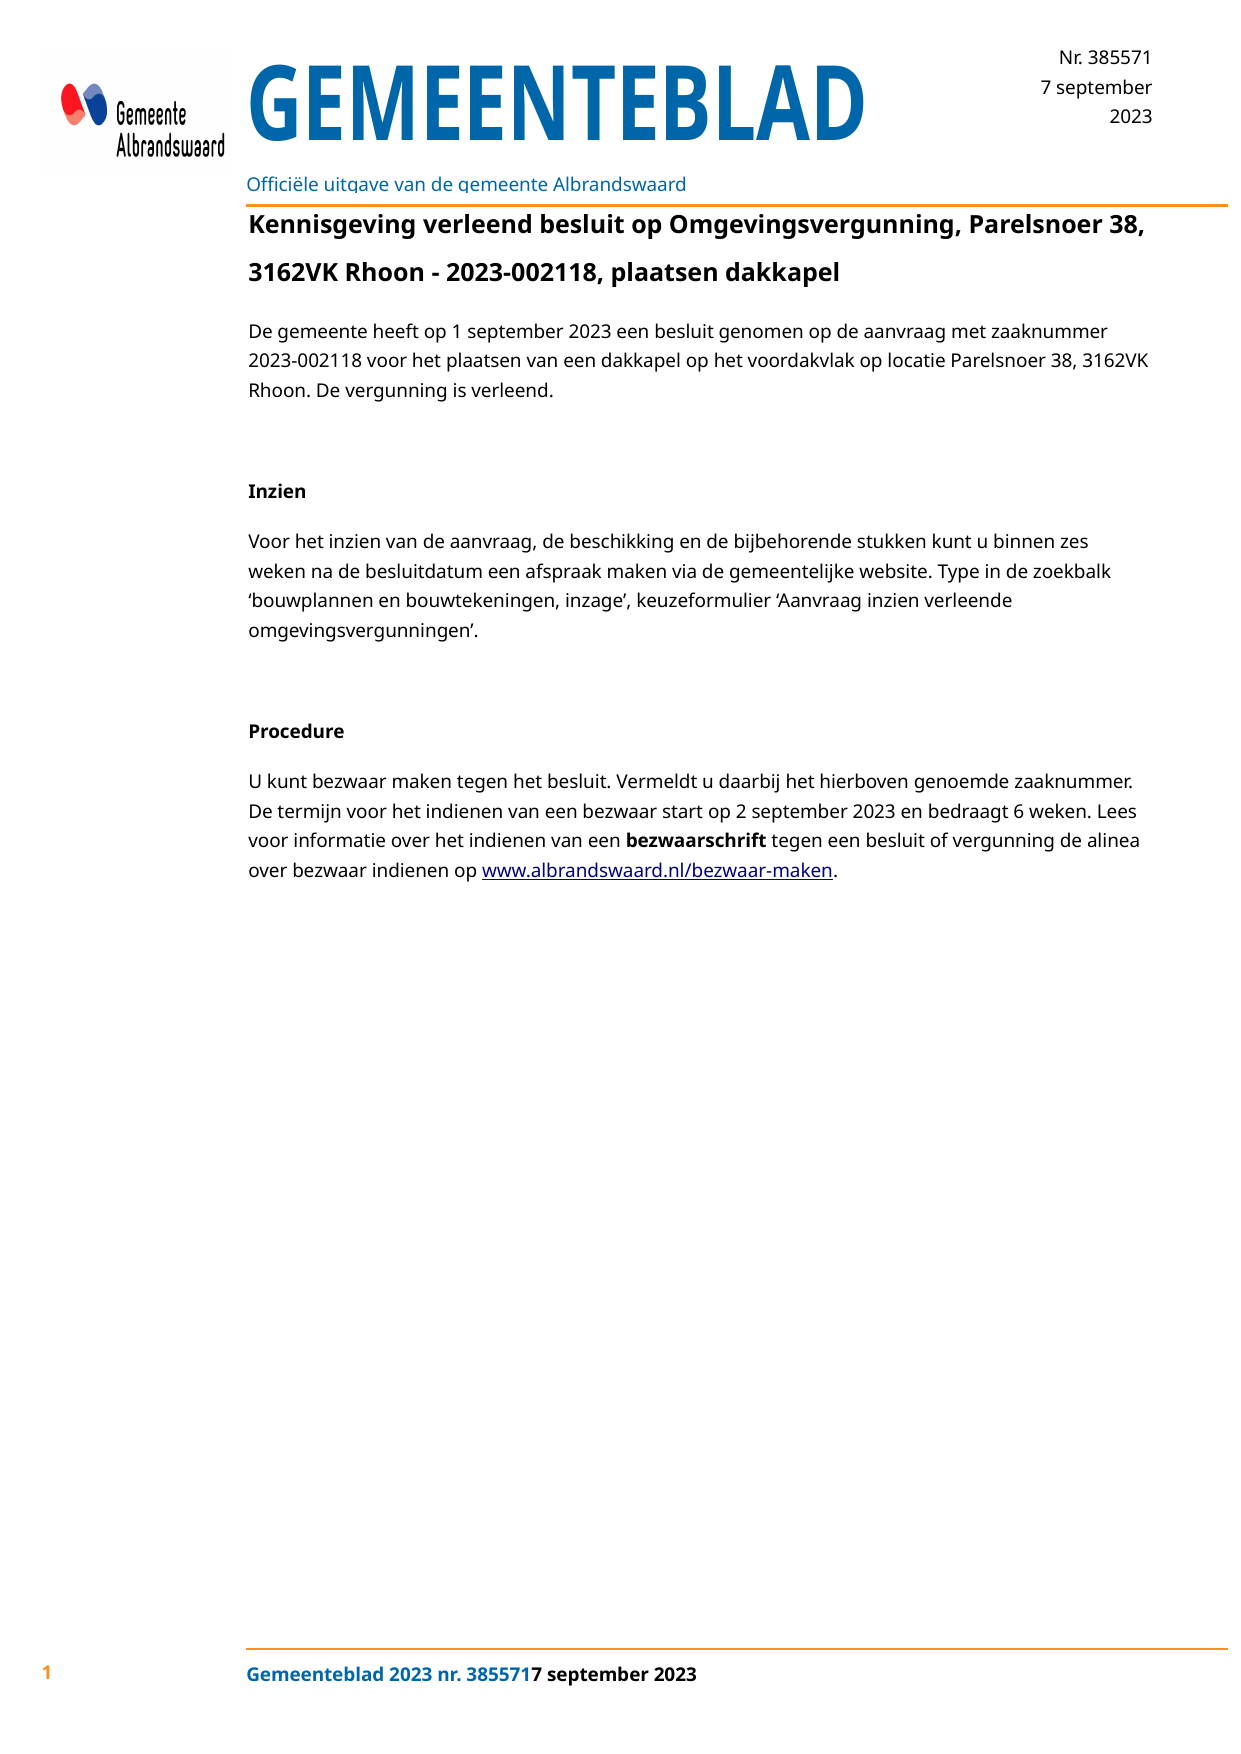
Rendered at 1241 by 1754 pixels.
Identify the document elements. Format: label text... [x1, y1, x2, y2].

text Kennisgeving verleend besluit op Omgevingsvergunning, Parelsnoer 38, 3162VK Rhoon - 2023-002118, plaatsen dakkapel [248, 207, 1152, 288]
text De gemeente heeft op 1 september 2023 een besluit genomen op de aanvraag met zaaknummer 2023-002118 voor het plaatsen van een dakkapel op het voordakvlak op locatie Parelsnoer 38, 3162VK Rhoon. De vergunning is verleend. [248, 318, 1152, 403]
text Procedure [248, 718, 1152, 744]
text U kunt bezwaar maken tegen het besluit. Vermeldt u daarbij het hierboven genoemde zaaknummer. De termijn voor het indienen van een bezwaar start op 2 september 2023 en bedraagt 6 weken. Lees voor informatie over het indienen van een bezwaarschrift tegen een besluit of vergunning de alinea over bezwaar indienen op www.albrandswaard.nl/bezwaar-maken. [248, 768, 1152, 883]
picture [41, 47, 231, 172]
text Voor het inzien van de aanvraag, de beschikking en de bijbehorende stukken kunt u binnen zes weken na de besluitdatum een afspraak maken via de gemeentelijke website. Type in de zoekbalk ‘bouwplannen en bouwtekeningen, inzage’, keuzeformulier ‘Aanvraag inzien verleende omgevingsvergunningen’. [248, 528, 1152, 643]
text Inzien [248, 478, 1152, 504]
